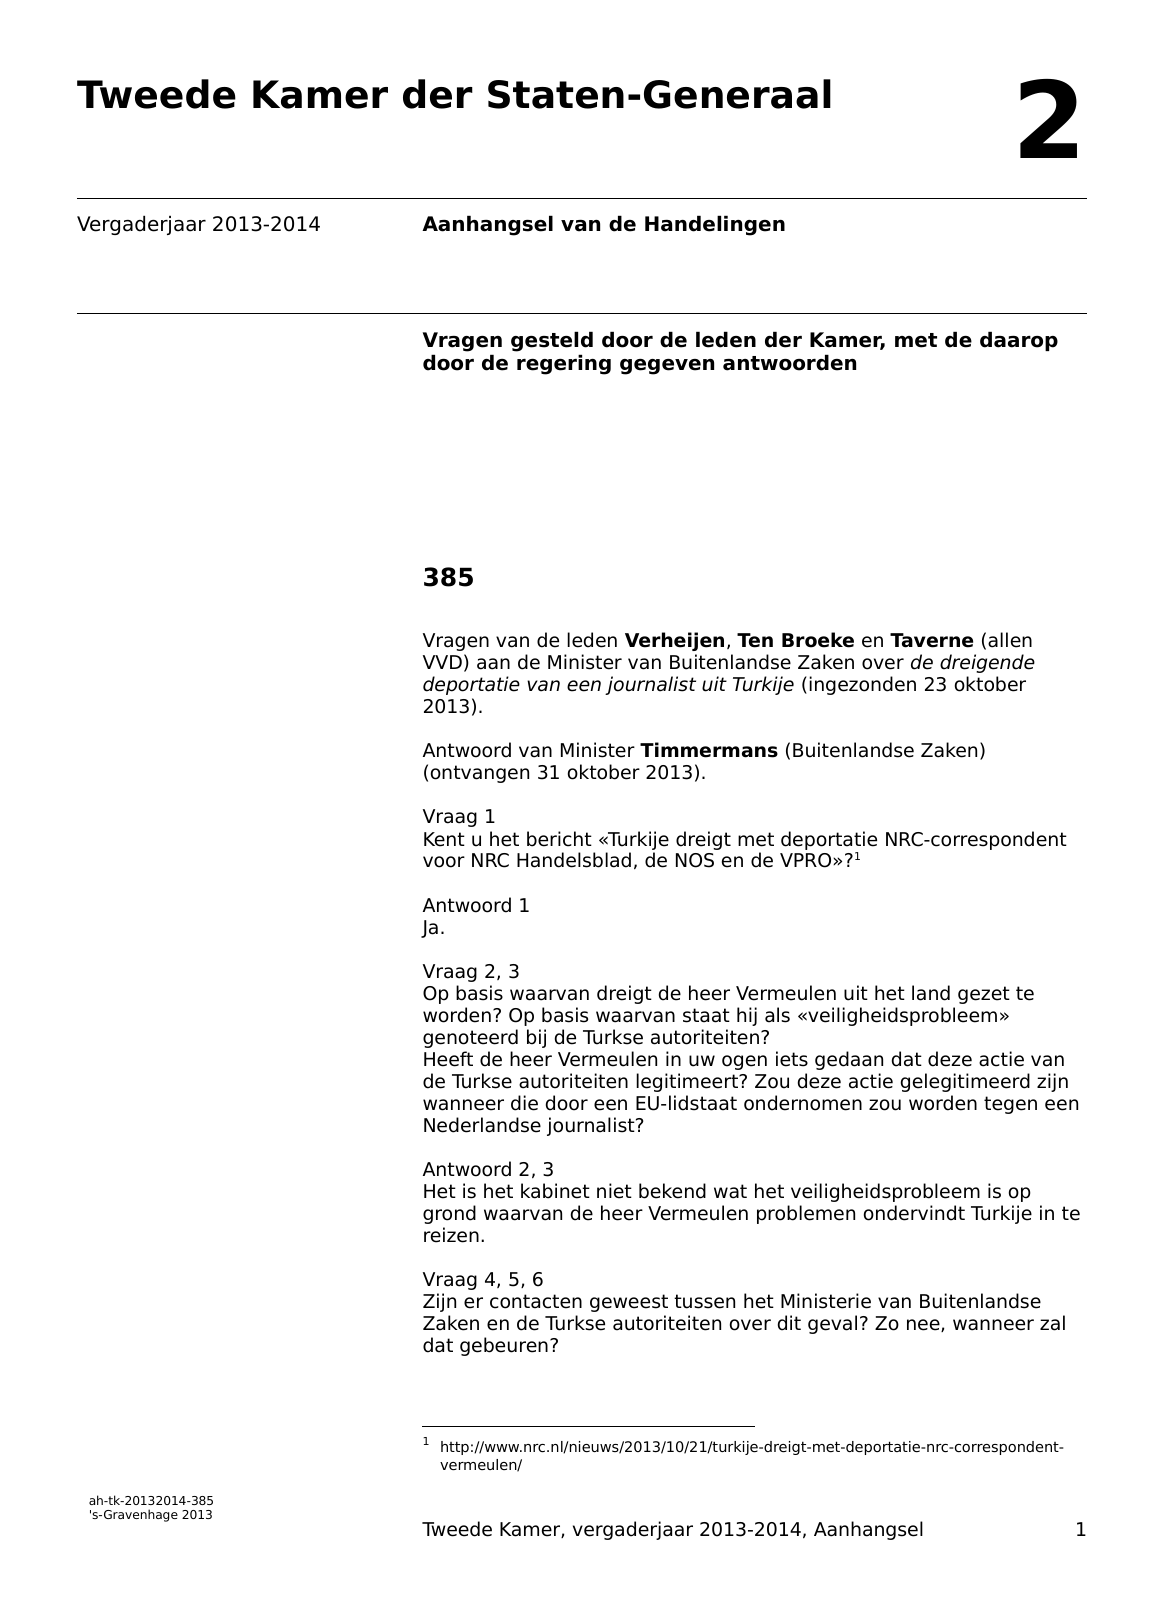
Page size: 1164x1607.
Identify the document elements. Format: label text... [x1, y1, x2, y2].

text Antwoord van Minister Timmermans (Buitenlandse Zaken) (ontvangen 31 oktober 2013). [422, 740, 1087, 784]
text Vraag 2, 3 [422, 961, 1087, 983]
text Vragen van de leden Verheijen, Ten Broeke en Taverne (allen VVD) aan de Minister van Buitenlandse Zaken over de dreigende deportatie van een journalist uit Turkije (ingezonden 23 oktober 2013). [422, 630, 1087, 718]
text 's-Gravenhage 2013 [88, 1508, 323, 1522]
text Zijn er contacten geweest tussen het Ministerie van Buitenlandse Zaken en de Turkse autoriteiten over dit geval? Zo nee, wanneer zal dat gebeuren? [422, 1291, 1087, 1357]
text Op basis waarvan dreigt de heer Vermeulen uit het land gezet te worden? Op basis waarvan staat hij als «veiligheidsprobleem» genoteerd bij de Turkse autoriteiten? [422, 983, 1087, 1049]
table_cell Aanhangsel van de Handelingen [422, 199, 1087, 313]
text http://www.nrc.nl/nieuws/2013/10/21/turkije-dreigt-met-deportatie-nrc-correspondent-vermeulen/ [422, 1435, 1087, 1474]
table_cell Vergaderjaar 2013-2014 [77, 199, 422, 313]
text 385 [422, 563, 1087, 592]
text Antwoord 2, 3 [422, 1159, 1087, 1181]
table_cell [77, 314, 422, 375]
table_header 2 [886, 59, 1087, 198]
text ah-tk-20132014-385 [88, 1494, 323, 1508]
text Vraag 4, 5, 6 [422, 1269, 1087, 1291]
text Heeft de heer Vermeulen in uw ogen iets gedaan dat deze actie van de Turkse autoriteiten legitimeert? Zou deze actie gelegitimeerd zijn wanneer die door een EU-lidstaat ondernomen zou worden tegen een Nederlandse journalist? [422, 1049, 1087, 1137]
table_cell Vragen gesteld door de leden der Kamer, met de daarop door de regering gegeven antwoorden [422, 314, 1087, 375]
text Het is het kabinet niet bekend wat het veiligheidsprobleem is op grond waarvan de heer Vermeulen problemen ondervindt Turkije in te reizen. [422, 1181, 1087, 1247]
text Vraag 1 [422, 806, 1087, 828]
text Ja. [422, 917, 1087, 938]
text Kent u het bericht «Turkije dreigt met deportatie NRC-correspondent voor NRC Handelsblad, de NOS en de VPRO»? [422, 828, 1087, 872]
table_header Tweede Kamer der Staten-Generaal [77, 59, 886, 198]
text Antwoord 1 [422, 894, 1087, 917]
